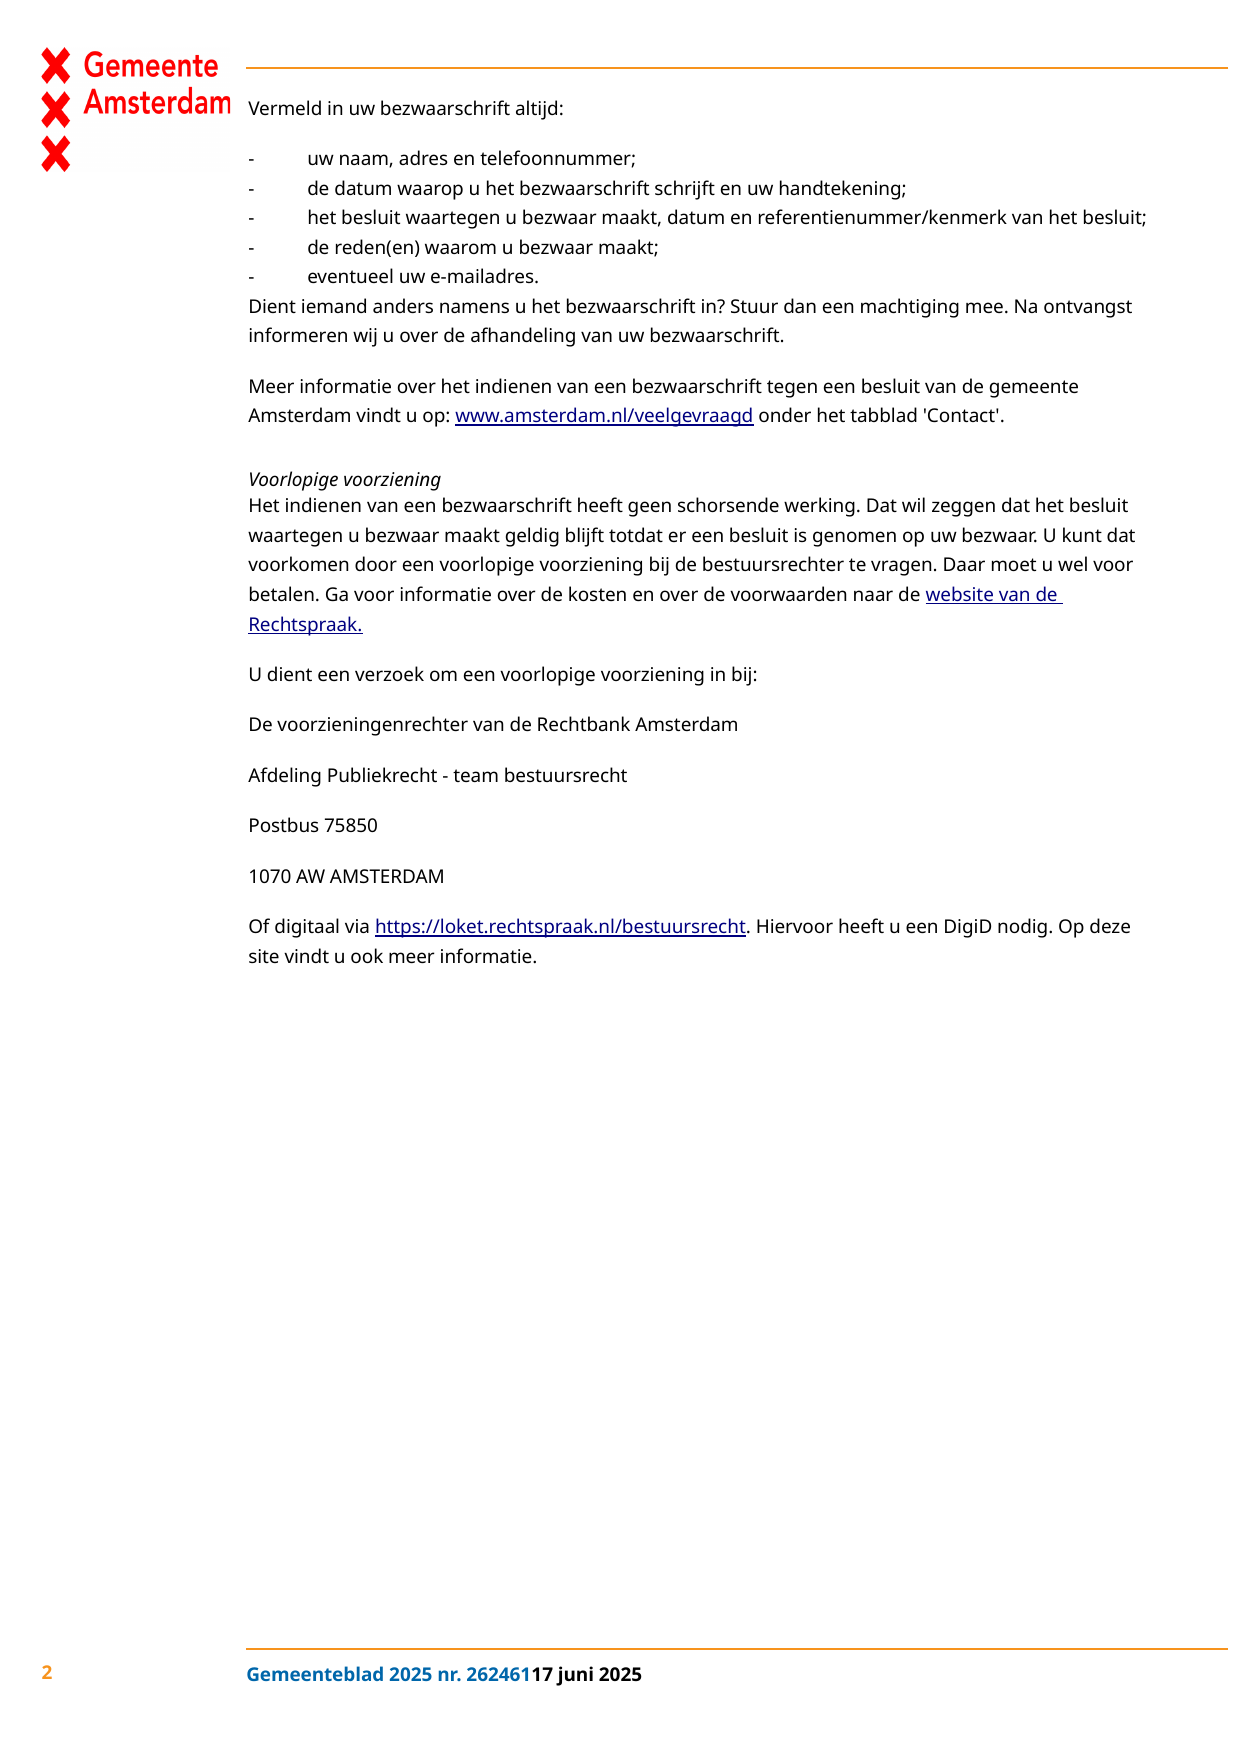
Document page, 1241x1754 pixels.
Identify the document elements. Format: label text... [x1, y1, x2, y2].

list de datum waarop u het bezwaarschrift schrijft en uw handtekening; [248, 175, 1152, 201]
text Of digitaal via https://loket.rechtspraak.nl/bestuursrecht. Hiervoor heeft u een DigiD nodig. Op deze site vindt u ook meer informatie. [248, 913, 1152, 968]
text De voorzieningenrechter van de Rechtbank Amsterdam [248, 712, 1152, 737]
text Vermeld in uw bezwaarschrift altijd: [248, 95, 1152, 121]
list eventueel uw e-mailadres. [248, 263, 1152, 289]
text Dient iemand anders namens u het bezwaarschrift in? Stuur dan een machtiging mee. Na ontvangst informeren wij u over de afhandeling van uw bezwaarschrift. [248, 293, 1152, 348]
text Postbus 75850 [248, 812, 1152, 838]
list de reden(en) waarom u bezwaar maakt; [248, 234, 1152, 260]
text 1070 AW AMSTERDAM [248, 863, 1152, 888]
list het besluit waartegen u bezwaar maakt, datum en referentienummer/kenmerk van het besluit; [248, 204, 1152, 230]
list uw naam, adres en telefoonnummer; [248, 145, 1152, 171]
text Meer informatie over het indienen van een bezwaarschrift tegen een besluit van de gemeente Amsterdam vindt u op: www.amsterdam.nl/veelgevraagd onder het tabblad 'Contact'. [248, 373, 1152, 428]
text Voorlopige voorziening [248, 467, 1152, 492]
picture [41, 47, 231, 172]
text Het indienen van een bezwaarschrift heeft geen schorsende werking. Dat wil zeggen dat het besluit waartegen u bezwaar maakt geldig blijft totdat er een besluit is genomen op uw bezwaar. U kunt dat voorkomen door een voorlopige voorziening bij de bestuursrechter te vragen. Daar moet u wel voor betalen. Ga voor informatie over de kosten en over de voorwaarden naar de website van de Rechtspraak. [248, 492, 1152, 636]
text U dient een verzoek om een voorlopige voorziening in bij: [248, 661, 1152, 687]
text Afdeling Publiekrecht - team bestuursrecht [248, 762, 1152, 788]
